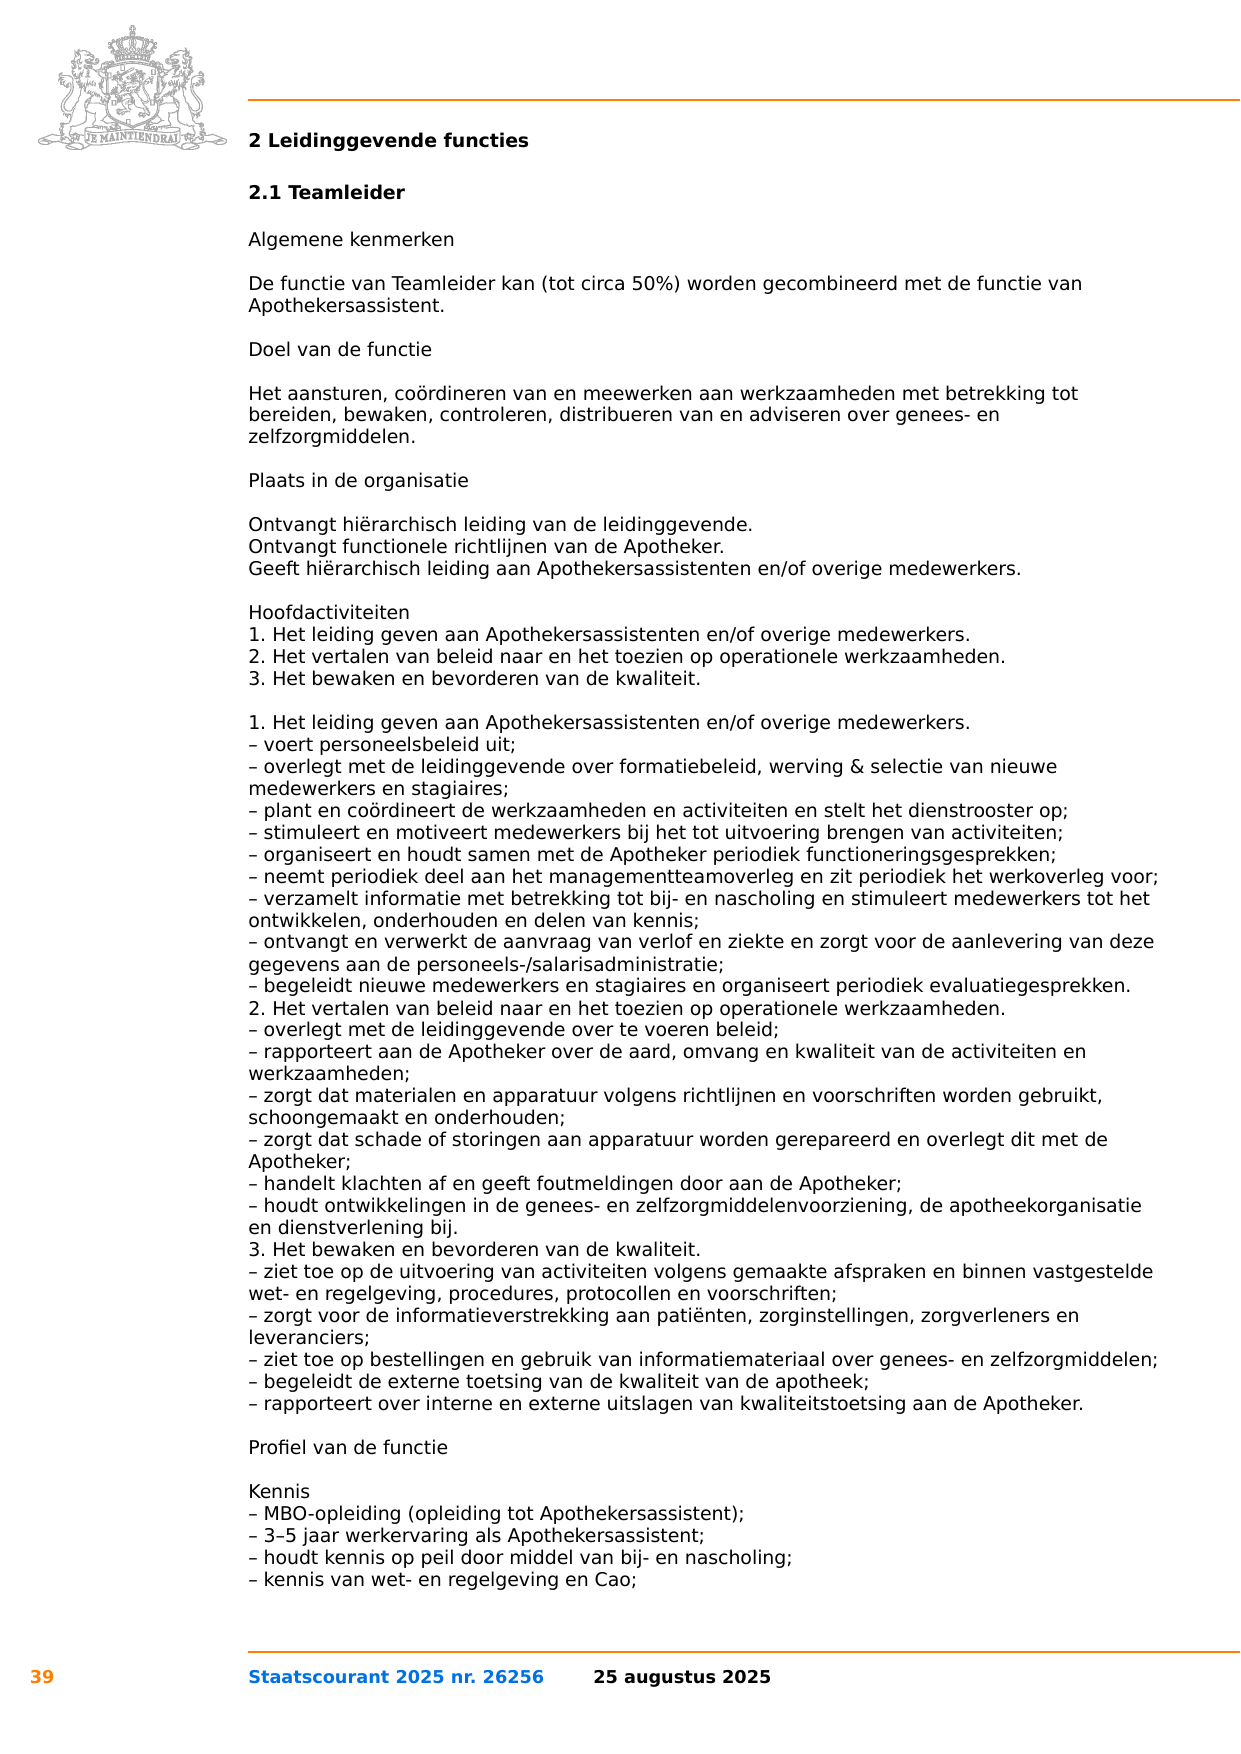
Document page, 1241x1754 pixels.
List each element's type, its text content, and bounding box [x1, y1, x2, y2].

text – verzamelt informatie met betrekking tot bij- en nascholing en stimuleert medewerkers tot het ontwikkelen, onderhouden en delen van kennis; [248, 887, 1163, 931]
text – ziet toe op bestellingen en gebruik van informatiemateriaal over genees- en zelfzorgmiddelen; [248, 1349, 1163, 1371]
text – MBO-opleiding (opleiding tot Apothekersassistent); [248, 1503, 1163, 1525]
text – overlegt met de leidinggevende over te voeren beleid; [248, 1019, 1163, 1041]
subtitle Doel van de functie [248, 338, 1163, 361]
subtitle Plaats in de organisatie [248, 470, 1163, 492]
text – voert personeelsbeleid uit; [248, 734, 1163, 756]
text 1. Het leiding geven aan Apothekersassistenten en/of overige medewerkers. [248, 712, 1163, 734]
text – houdt kennis op peil door middel van bij- en nascholing; [248, 1547, 1163, 1569]
text – rapporteert aan de Apotheker over de aard, omvang en kwaliteit van de activiteiten en werkzaamheden; [248, 1041, 1163, 1085]
text 3. Het bewaken en bevorderen van de kwaliteit. [248, 668, 1163, 690]
text – ziet toe op de uitvoering van activiteiten volgens gemaakte afspraken en binnen vastgestelde wet- en regelgeving, procedures, protocollen en voorschriften; [248, 1261, 1163, 1305]
text – overlegt met de leidinggevende over formatiebeleid, werving & selectie van nieuwe medewerkers en stagiaires; [248, 756, 1163, 799]
subtitle 2.1 Teamleider [248, 182, 1163, 204]
text – zorgt dat schade of storingen aan apparatuur worden gerepareerd en overlegt dit met de Apotheker; [248, 1129, 1163, 1173]
subtitle Kennis [248, 1481, 1163, 1503]
text 2. Het vertalen van beleid naar en het toezien op operationele werkzaamheden. [248, 997, 1163, 1019]
text 3. Het bewaken en bevorderen van de kwaliteit. [248, 1239, 1163, 1261]
text Ontvangt functionele richtlijnen van de Apotheker. [248, 536, 1163, 558]
text – plant en coördineert de werkzaamheden en activiteiten en stelt het dienstrooster op; [248, 799, 1163, 822]
text Ontvangt hiërarchisch leiding van de leidinggevende. [248, 514, 1163, 536]
text – begeleidt nieuwe medewerkers en stagiaires en organiseert periodiek evaluatiegesprekken. [248, 975, 1163, 997]
text – houdt ontwikkelingen in de genees- en zelfzorgmiddelenvoorziening, de apotheekorganisatie en dienstverlening bij. [248, 1195, 1163, 1239]
subtitle Profiel van de functie [248, 1437, 1163, 1459]
text – handelt klachten af en geeft foutmeldingen door aan de Apotheker; [248, 1173, 1163, 1195]
text De functie van Teamleider kan (tot circa 50%) worden gecombineerd met de functie van Apothekersassistent. [248, 273, 1163, 317]
text Het aansturen, coördineren van en meewerken aan werkzaamheden met betrekking tot bereiden, bewaken, controleren, distribueren van en adviseren over genees- en zelfzorgmiddelen. [248, 382, 1163, 448]
subtitle Hoofdactiviteiten [248, 602, 1163, 624]
subtitle Algemene kenmerken [248, 229, 1163, 251]
text – ontvangt en verwerkt de aanvraag van verlof en ziekte en zorgt voor de aanlevering van deze gegevens aan de personeels-/salarisadministratie; [248, 931, 1163, 975]
text – 3–5 jaar werkervaring als Apothekersassistent; [248, 1525, 1163, 1547]
subtitle 2 Leidinggevende functies [248, 130, 1163, 152]
picture [38, 25, 227, 150]
text Geeft hiërarchisch leiding aan Apothekersassistenten en/of overige medewerkers. [248, 558, 1163, 580]
text – kennis van wet- en regelgeving en Cao; [248, 1569, 1163, 1591]
text – organiseert en houdt samen met de Apotheker periodiek functioneringsgesprekken; [248, 843, 1163, 866]
text 2. Het vertalen van beleid naar en het toezien op operationele werkzaamheden. [248, 646, 1163, 668]
text – rapporteert over interne en externe uitslagen van kwaliteitstoetsing aan de Apotheker. [248, 1393, 1163, 1415]
text – zorgt dat materialen en apparatuur volgens richtlijnen en voorschriften worden gebruikt, schoongemaakt en onderhouden; [248, 1085, 1163, 1129]
text – neemt periodiek deel aan het managementteamoverleg en zit periodiek het werkoverleg voor; [248, 866, 1163, 887]
text 1. Het leiding geven aan Apothekersassistenten en/of overige medewerkers. [248, 624, 1163, 646]
text – zorgt voor de informatieverstrekking aan patiënten, zorginstellingen, zorgverleners en leveranciers; [248, 1305, 1163, 1349]
text – begeleidt de externe toetsing van de kwaliteit van de apotheek; [248, 1371, 1163, 1393]
text – stimuleert en motiveert medewerkers bij het tot uitvoering brengen van activiteiten; [248, 822, 1163, 843]
